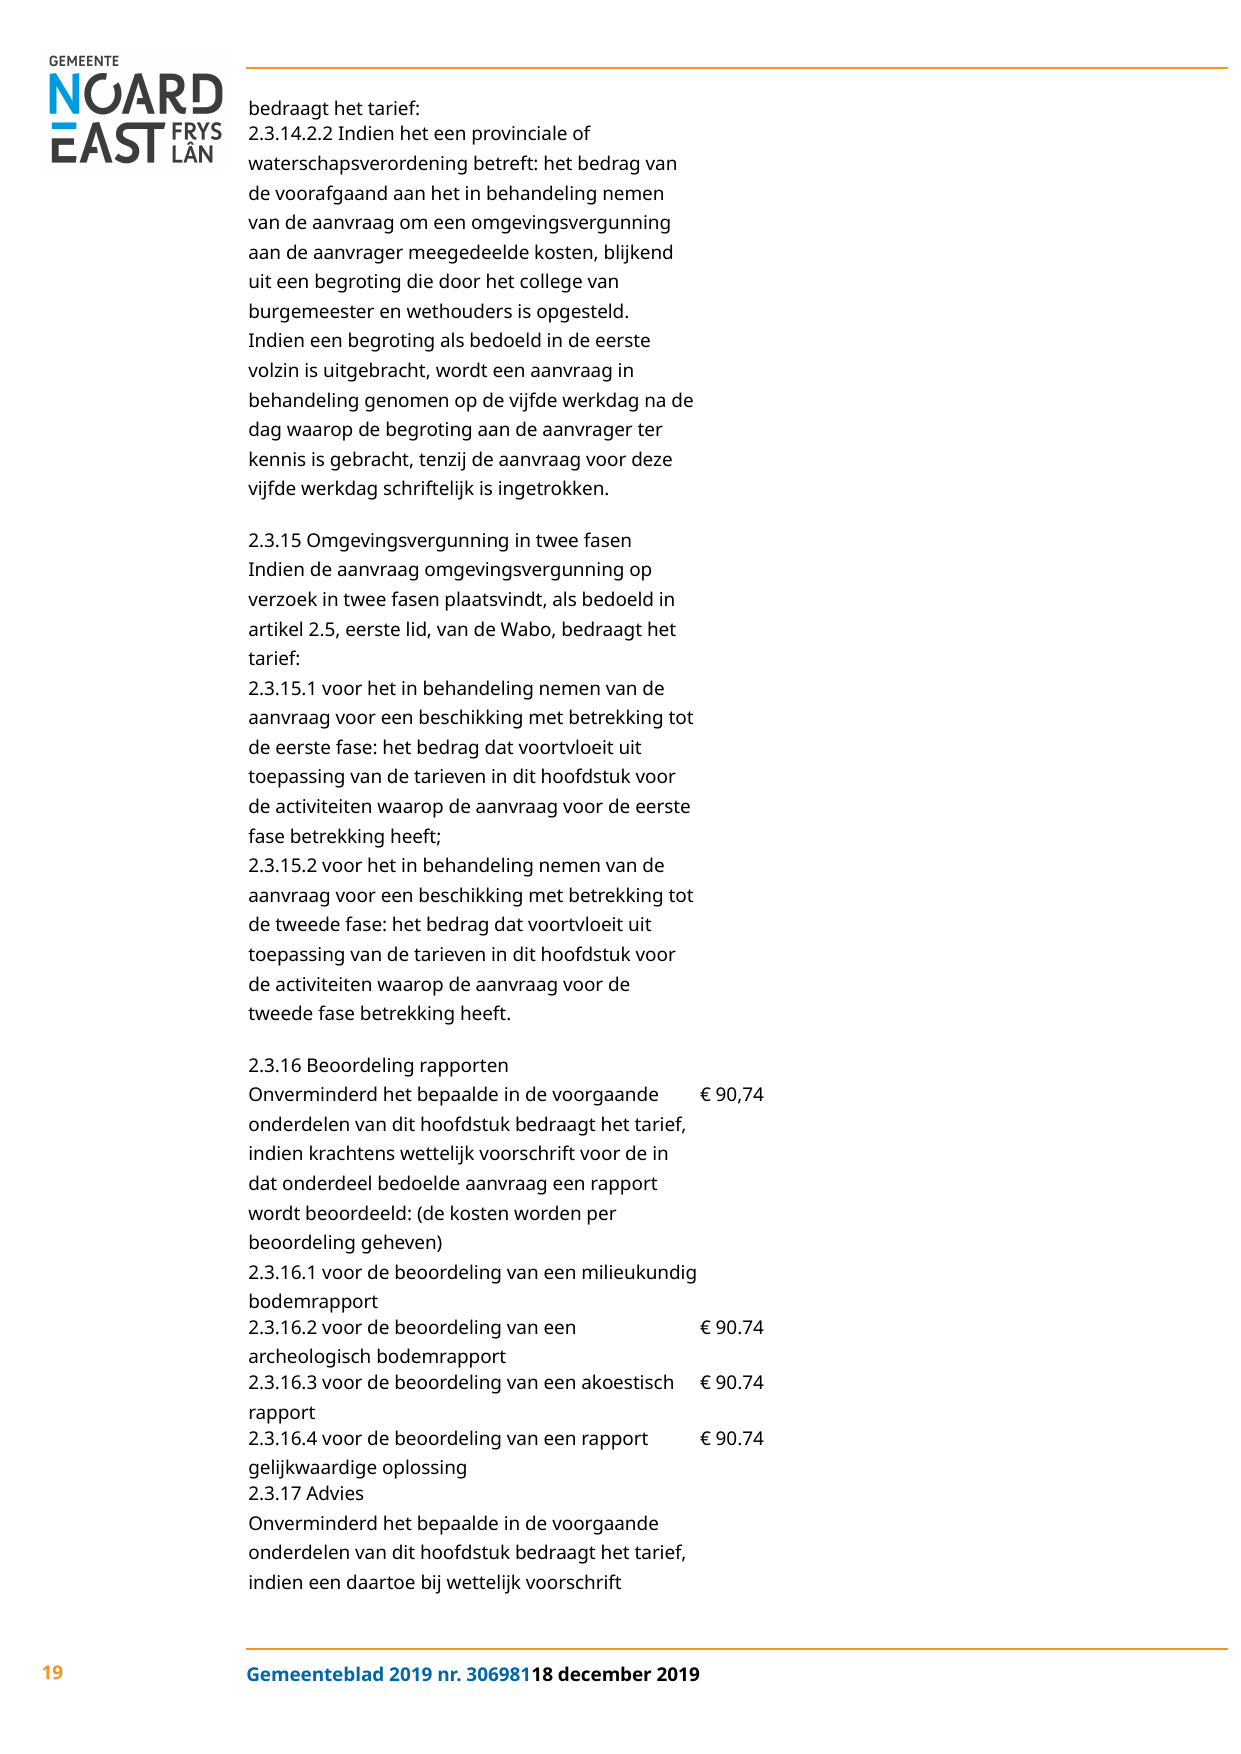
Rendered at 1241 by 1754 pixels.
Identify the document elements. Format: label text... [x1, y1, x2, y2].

table_cell [700, 121, 1152, 501]
table_cell € 90.74 [700, 1314, 1152, 1369]
table_cell [248, 1026, 700, 1052]
table_cell bedraagt het tarief: [248, 95, 700, 121]
table_cell 2.3.16.4 voor de beoordeling van een rapport gelijkwaardige oplossing [248, 1425, 700, 1480]
table_cell [700, 1480, 1152, 1594]
picture [41, 47, 231, 172]
table_cell € 90.74 [700, 1370, 1152, 1425]
table_cell [700, 527, 1152, 1026]
table_cell 2.3.15 Omgevingsvergunning in twee fasen Indien de aanvraag omgevingsvergunning op verzoek in twee fasen plaatsvindt, als bedoeld in artikel 2.5, eerste lid, van de Wabo, bedraagt het tarief: 2.3.15.1 voor het in behandeling nemen van de aanvraag voor een beschikking met betrekking tot de eerste fase: het bedrag dat voortvloeit uit toepassing van de tarieven in dit hoofdstuk voor de activiteiten waarop de aanvraag voor de eerste fase betrekking heeft; 2.3.15.2 voor het in behandeling nemen van de aanvraag voor een beschikking met betrekking tot de tweede fase: het bedrag dat voortvloeit uit toepassing van de tarieven in dit hoofdstuk voor de activiteiten waarop de aanvraag voor de tweede fase betrekking heeft. [248, 527, 700, 1026]
table_cell 2.3.16 Beoordeling rapporten Onverminderd het bepaalde in de voorgaande onderdelen van dit hoofdstuk bedraagt het tarief, indien krachtens wettelijk voorschrift voor de in dat onderdeel bedoelde aanvraag een rapport wordt beoordeeld: (de kosten worden per beoordeling geheven) 2.3.16.1 voor de beoordeling van een milieukundig bodemrapport [248, 1052, 700, 1314]
table_cell 2.3.16.2 voor de beoordeling van een archeologisch bodemrapport [248, 1314, 700, 1369]
table_cell 2.3.16.3 voor de beoordeling van een akoestisch rapport [248, 1370, 700, 1425]
table_cell € 90.74 [700, 1425, 1152, 1480]
table_cell [248, 501, 700, 527]
table_cell 2.3.17 Advies Onverminderd het bepaalde in de voorgaande onderdelen van dit hoofdstuk bedraagt het tarief, indien een daartoe bij wettelijk voorschrift [248, 1480, 700, 1594]
table_cell [700, 95, 1152, 121]
table_cell 2.3.14.2.2 Indien het een provinciale of waterschapsverordening betreft: het bedrag van de voorafgaand aan het in behandeling nemen van de aanvraag om een omgevingsvergunning aan de aanvrager meegedeelde kosten, blijkend uit een begroting die door het college van burgemeester en wethouders is opgesteld. Indien een begroting als bedoeld in de eerste volzin is uitgebracht, wordt een aanvraag in behandeling genomen op de vijfde werkdag na de dag waarop de begroting aan de aanvrager ter kennis is gebracht, tenzij de aanvraag voor deze vijfde werkdag schriftelijk is ingetrokken. [248, 121, 700, 501]
table_cell [700, 501, 1152, 527]
table_cell [700, 1026, 1152, 1052]
table_cell € 90,74 [700, 1052, 1152, 1314]
